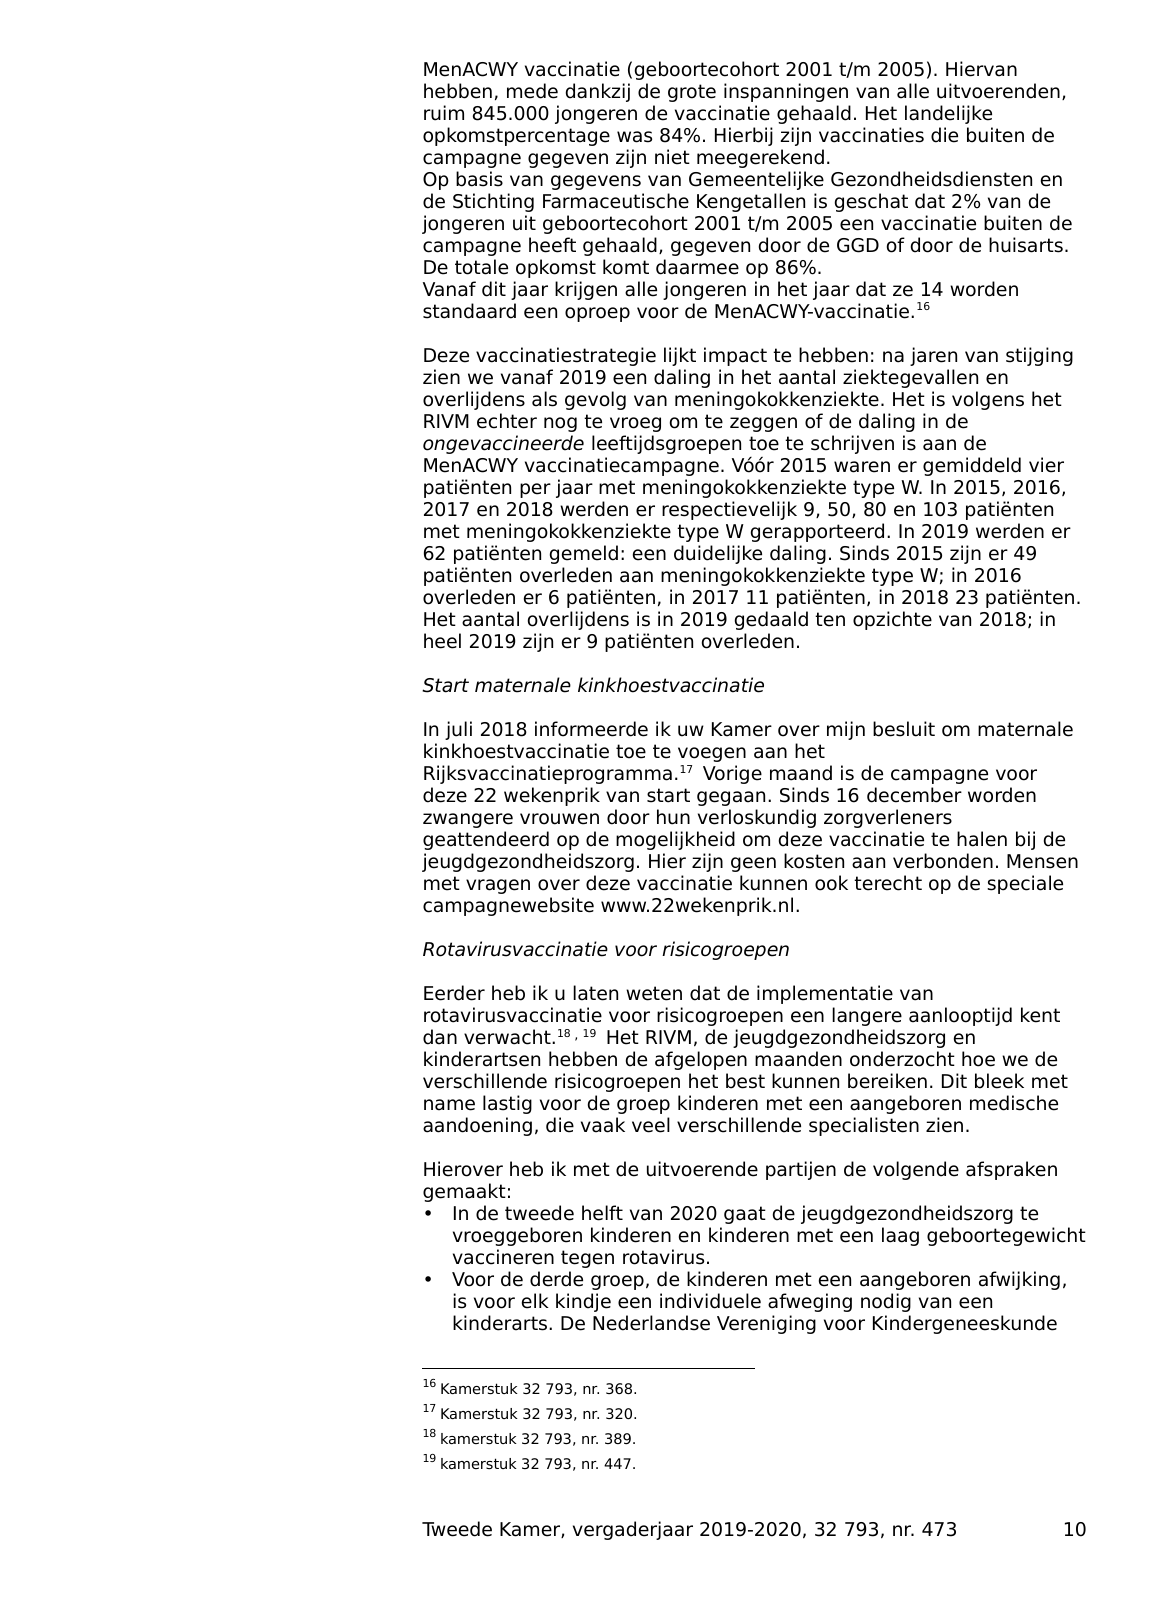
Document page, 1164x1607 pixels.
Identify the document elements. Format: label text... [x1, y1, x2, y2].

text Hierover heb ik met de uitvoerende partijen de volgende afspraken gemaakt: [422, 1159, 1087, 1203]
text Vanaf dit jaar krijgen alle jongeren in het jaar dat ze 14 worden standaard een oproep voor de MenACWY-vaccinatie. [422, 279, 1087, 323]
text kamerstuk 32 793, nr. 389. [422, 1427, 1087, 1449]
text Deze vaccinatiestrategie lijkt impact te hebben: na jaren van stijging zien we vanaf 2019 een daling in het aantal ziektegevallen en overlijdens als gevolg van meningokokkenziekte. Het is volgens het RIVM echter nog te vroeg om te zeggen of de daling in de ongevaccineerde leeftijdsgroepen toe te schrijven is aan de MenACWY vaccinatiecampagne. Vóór 2015 waren er gemiddeld vier patiënten per jaar met meningokokkenziekte type W. In 2015, 2016, 2017 en 2018 werden er respectievelijk 9, 50, 80 en 103 patiënten met meningokokkenziekte type W gerapporteerd. In 2019 werden er 62 patiënten gemeld: een duidelijke daling. Sinds 2015 zijn er 49 patiënten overleden aan meningokokkenziekte type W; in 2016 overleden er 6 patiënten, in 2017 11 patiënten, in 2018 23 patiënten. Het aantal overlijdens is in 2019 gedaald ten opzichte van 2018; in heel 2019 zijn er 9 patiënten overleden. [422, 345, 1087, 653]
text • In de tweede helft van 2020 gaat de jeugdgezondheidszorg te vroeggeboren kinderen en kinderen met een laag geboortegewicht vaccineren tegen rotavirus. [422, 1203, 1087, 1269]
text Kamerstuk 32 793, nr. 320. [422, 1402, 1087, 1424]
text • Voor de derde groep, de kinderen met een aangeboren afwijking, is voor elk kindje een individuele afweging nodig van een kinderarts. De Nederlandse Vereniging voor Kindergeneeskunde [422, 1269, 1087, 1335]
text MenACWY vaccinatie (geboortecohort 2001 t/m 2005). Hiervan hebben, mede dankzij de grote inspanningen van alle uitvoerenden, ruim 845.000 jongeren de vaccinatie gehaald. Het landelijke opkomstpercentage was 84%. Hierbij zijn vaccinaties die buiten de campagne gegeven zijn niet meegerekend. [422, 59, 1087, 169]
text Eerder heb ik u laten weten dat de implementatie van rotavirusvaccinatie voor risicogroepen een langere aanlooptijd kent dan verwacht., Het RIVM, de jeugdgezondheidszorg en kinderartsen hebben de afgelopen maanden onderzocht hoe we de verschillende risicogroepen het best kunnen bereiken. Dit bleek met name lastig voor de groep kinderen met een aangeboren medische aandoening, die vaak veel verschillende specialisten zien. [422, 983, 1087, 1137]
subtitle Rotavirusvaccinatie voor risicogroepen [422, 939, 1087, 961]
text kamerstuk 32 793, nr. 447. [422, 1452, 1087, 1474]
subtitle Start maternale kinkhoestvaccinatie [422, 675, 1087, 697]
text In juli 2018 informeerde ik uw Kamer over mijn besluit om maternale kinkhoestvaccinatie toe te voegen aan het Rijksvaccinatieprogramma. Vorige maand is de campagne voor deze 22 wekenprik van start gegaan. Sinds 16 december worden zwangere vrouwen door hun verloskundig zorgverleners geattendeerd op de mogelijkheid om deze vaccinatie te halen bij de jeugdgezondheidszorg. Hier zijn geen kosten aan verbonden. Mensen met vragen over deze vaccinatie kunnen ook terecht op de speciale campagnewebsite www.22wekenprik.nl. [422, 719, 1087, 917]
text Kamerstuk 32 793, nr. 368. [422, 1377, 1087, 1399]
text Op basis van gegevens van Gemeentelijke Gezondheidsdiensten en de Stichting Farmaceutische Kengetallen is geschat dat 2% van de jongeren uit geboortecohort 2001 t/m 2005 een vaccinatie buiten de campagne heeft gehaald, gegeven door de GGD of door de huisarts. De totale opkomst komt daarmee op 86%. [422, 169, 1087, 279]
